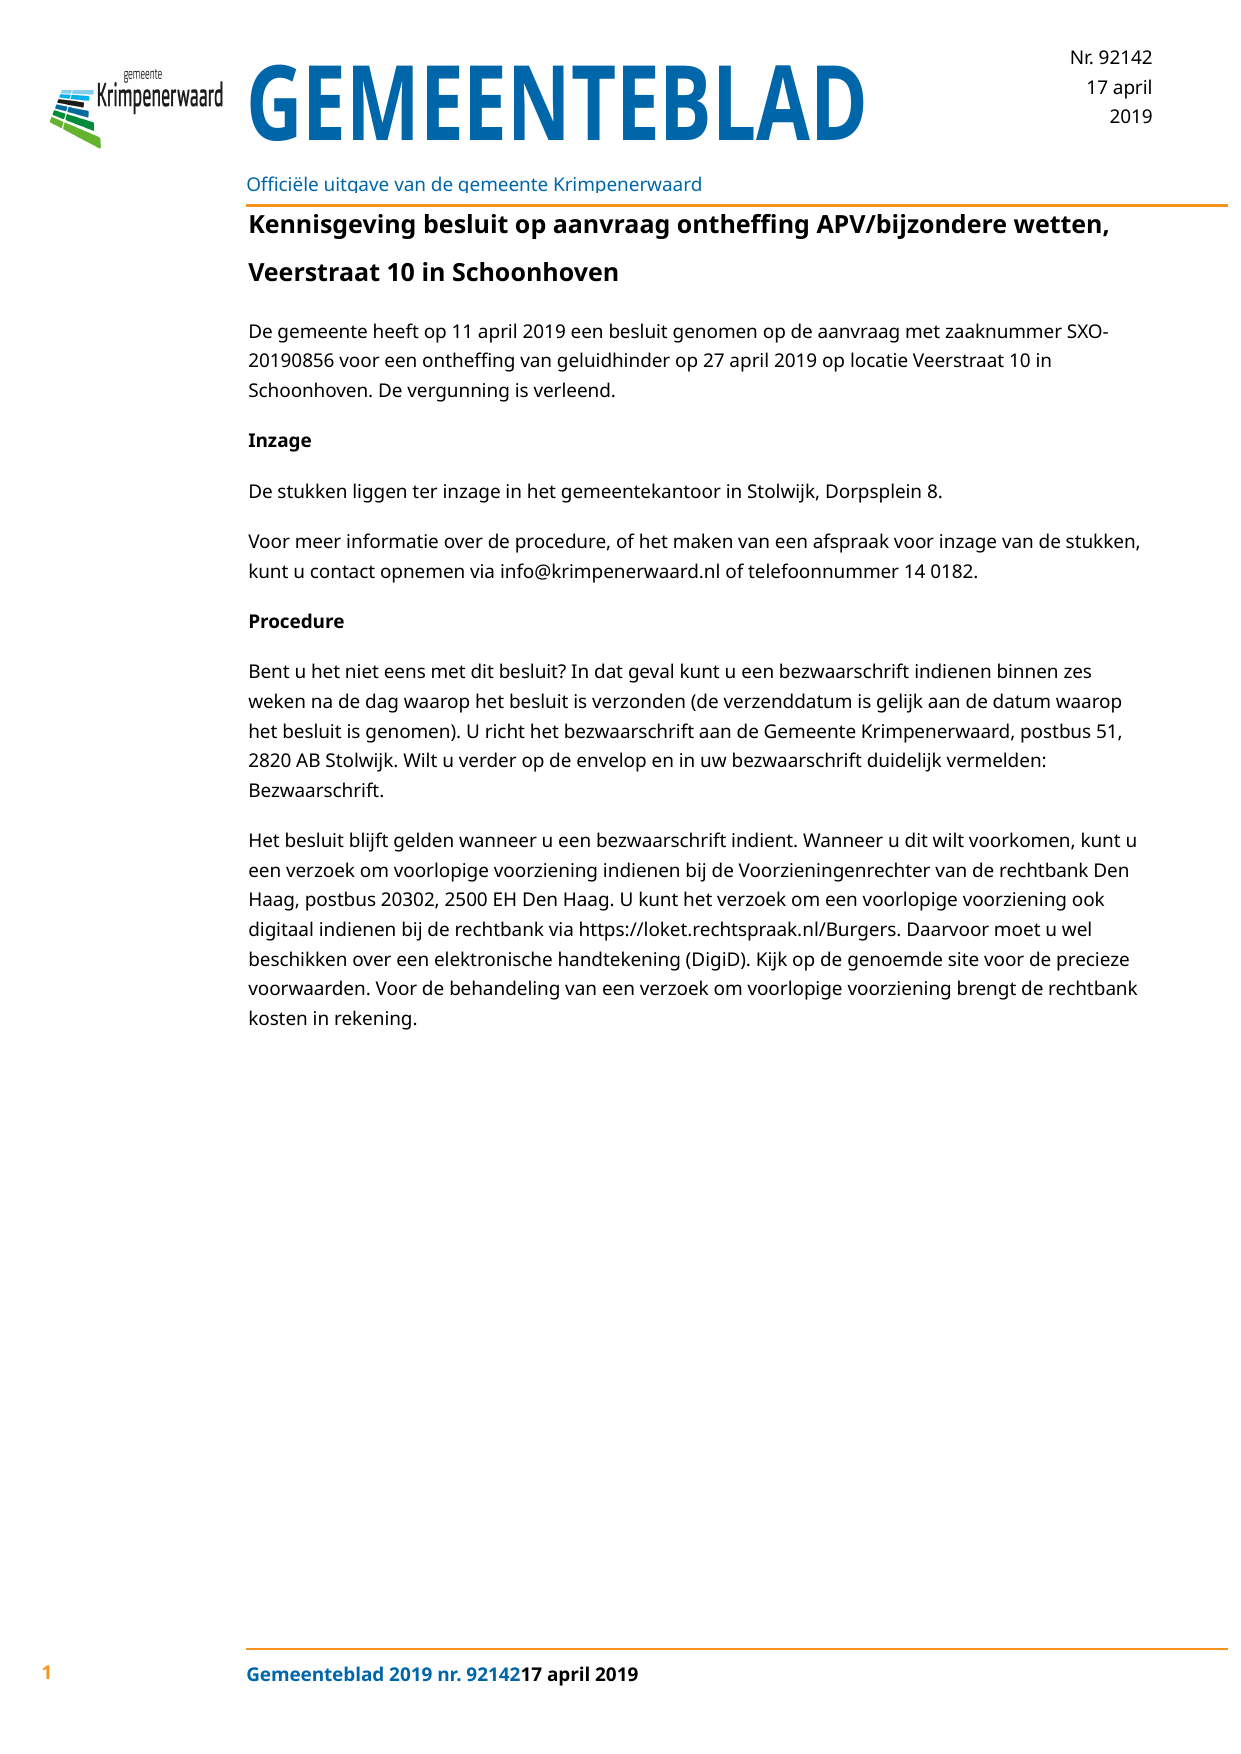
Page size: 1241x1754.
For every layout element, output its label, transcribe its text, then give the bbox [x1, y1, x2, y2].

picture [41, 47, 231, 172]
text Het besluit blijft gelden wanneer u een bezwaarschrift indient. Wanneer u dit wilt voorkomen, kunt u een verzoek om voorlopige voorziening indienen bij de Voorzieningenrechter van de rechtbank Den Haag, postbus 20302, 2500 EH Den Haag. U kunt het verzoek om een voorlopige voorziening ook digitaal indienen bij de rechtbank via https://loket.rechtspraak.nl/Burgers. Daarvoor moet u wel beschikken over een elektronische handtekening (DigiD). Kijk op de genoemde site voor de precieze voorwaarden. Voor de behandeling van een verzoek om voorlopige voorziening brengt de rechtbank kosten in rekening. [248, 827, 1152, 1031]
text Bent u het niet eens met dit besluit? In dat geval kunt u een bezwaarschrift indienen binnen zes weken na de dag waarop het besluit is verzonden (de verzenddatum is gelijk aan de datum waarop het besluit is genomen). U richt het bezwaarschrift aan de Gemeente Krimpenerwaard, postbus 51, 2820 AB Stolwijk. Wilt u verder op de envelop en in uw bezwaarschrift duidelijk vermelden: Bezwaarschrift. [248, 659, 1152, 803]
text Voor meer informatie over de procedure, of het maken van een afspraak voor inzage van de stukken, kunt u contact opnemen via info@krimpenerwaard.nl of telefoonnummer 14 0182. [248, 528, 1152, 584]
text Procedure [248, 608, 1152, 634]
text De gemeente heeft op 11 april 2019 een besluit genomen op de aanvraag met zaaknummer SXO-20190856 voor een ontheffing van geluidhinder op 27 april 2019 op locatie Veerstraat 10 in Schoonhoven. De vergunning is verleend. [248, 318, 1152, 403]
text Inzage [248, 427, 1152, 453]
text Kennisgeving besluit op aanvraag ontheffing APV/bijzondere wetten, Veerstraat 10 in Schoonhoven [248, 207, 1152, 288]
text De stukken liggen ter inzage in het gemeentekantoor in Stolwijk, Dorpsplein 8. [248, 478, 1152, 504]
